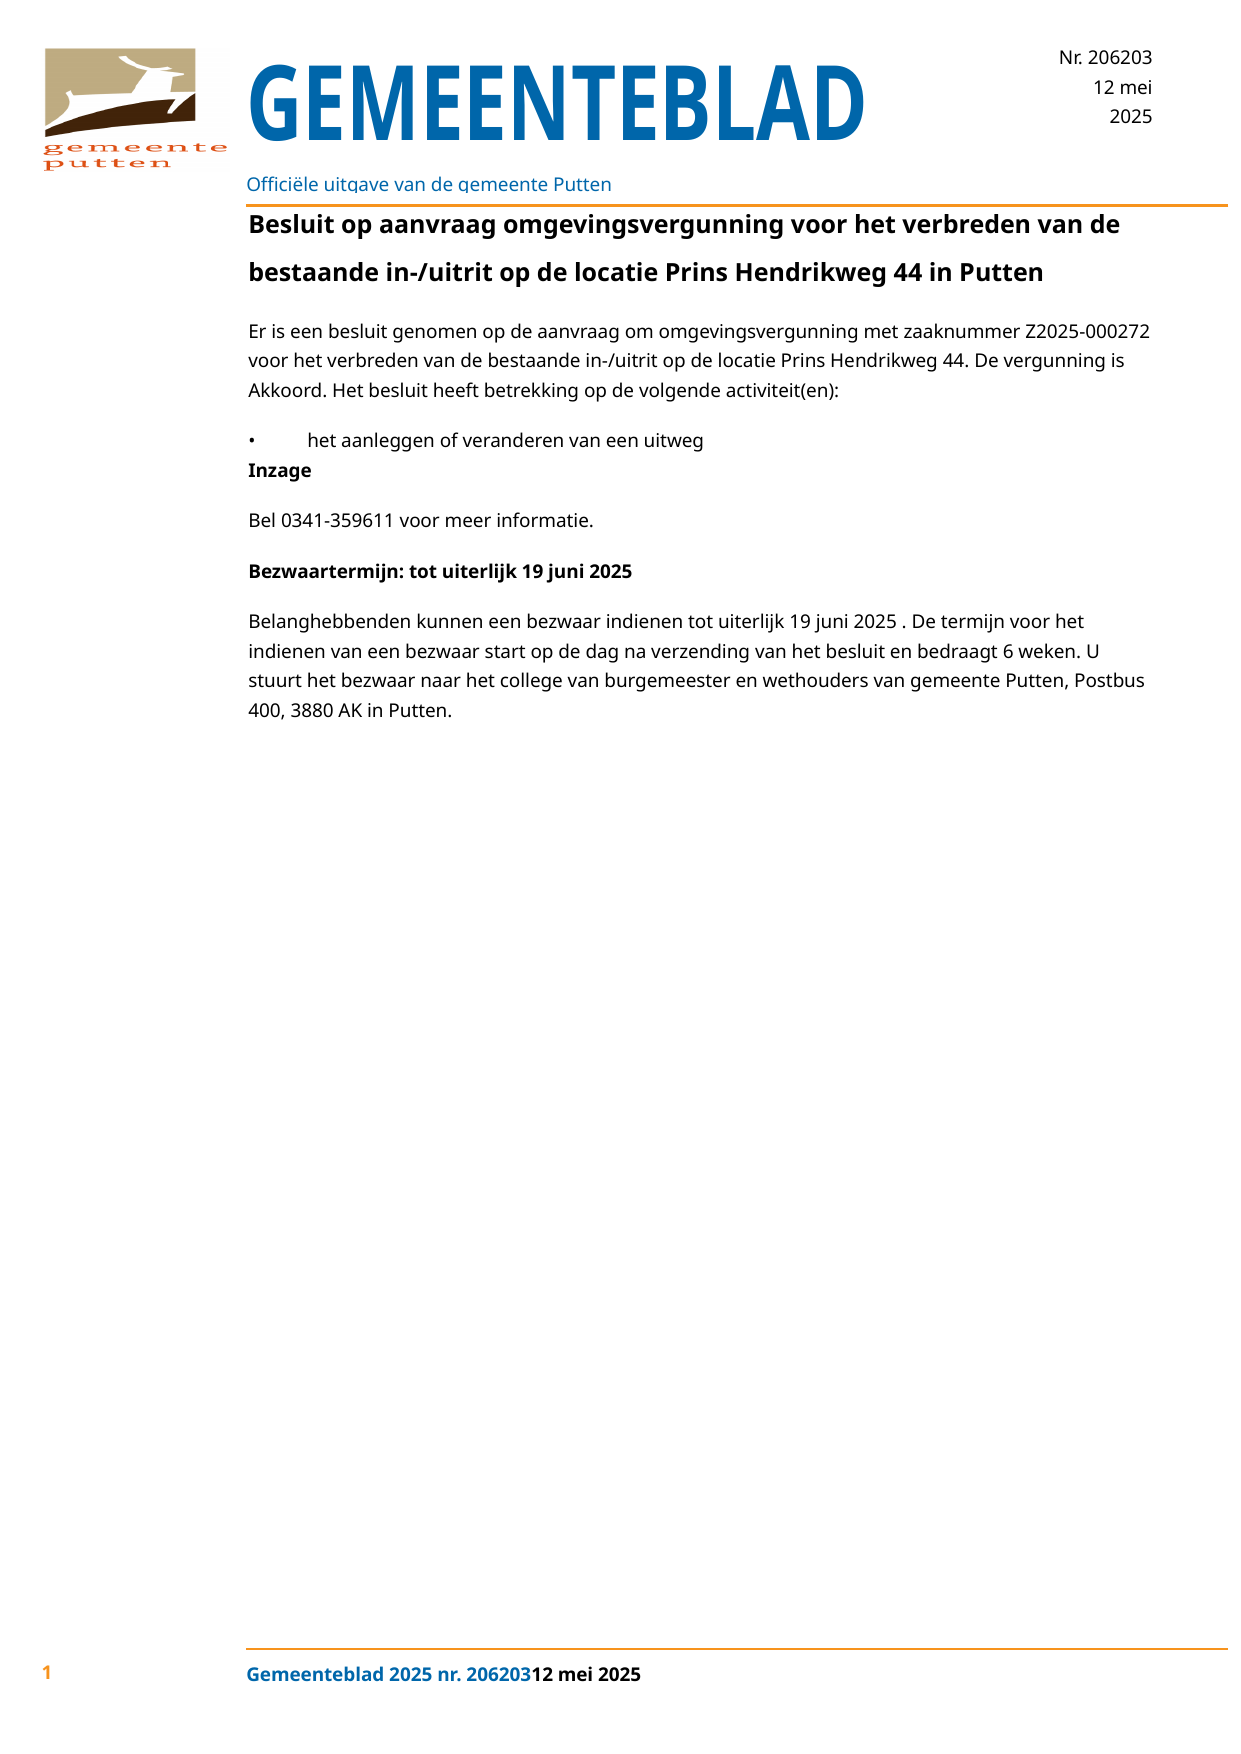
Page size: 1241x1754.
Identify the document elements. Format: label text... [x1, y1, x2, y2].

text Besluit op aanvraag omgevingsvergunning voor het verbreden van de bestaande in-/uitrit op de locatie Prins Hendrikweg 44 in Putten [248, 207, 1152, 288]
text Belanghebbenden kunnen een bezwaar indienen tot uiterlijk 19 juni 2025 . De termijn voor het indienen van een bezwaar start op de dag na verzending van het besluit en bedraagt 6 weken. U stuurt het bezwaar naar het college van burgemeester en wethouders van gemeente Putten, Postbus 400, 3880 AK in Putten. [248, 608, 1152, 723]
text Bezwaartermijn: tot uiterlijk 19 juni 2025 [248, 558, 1152, 584]
picture [41, 47, 231, 172]
list het aanleggen of veranderen van een uitweg [248, 427, 1152, 453]
text Inzage [248, 457, 1152, 483]
text Er is een besluit genomen op de aanvraag om omgevingsvergunning met zaaknummer Z2025-000272 voor het verbreden van de bestaande in-/uitrit op de locatie Prins Hendrikweg 44. De vergunning is Akkoord. Het besluit heeft betrekking op de volgende activiteit(en): [248, 318, 1152, 403]
text Bel 0341-359611 voor meer informatie. [248, 507, 1152, 533]
